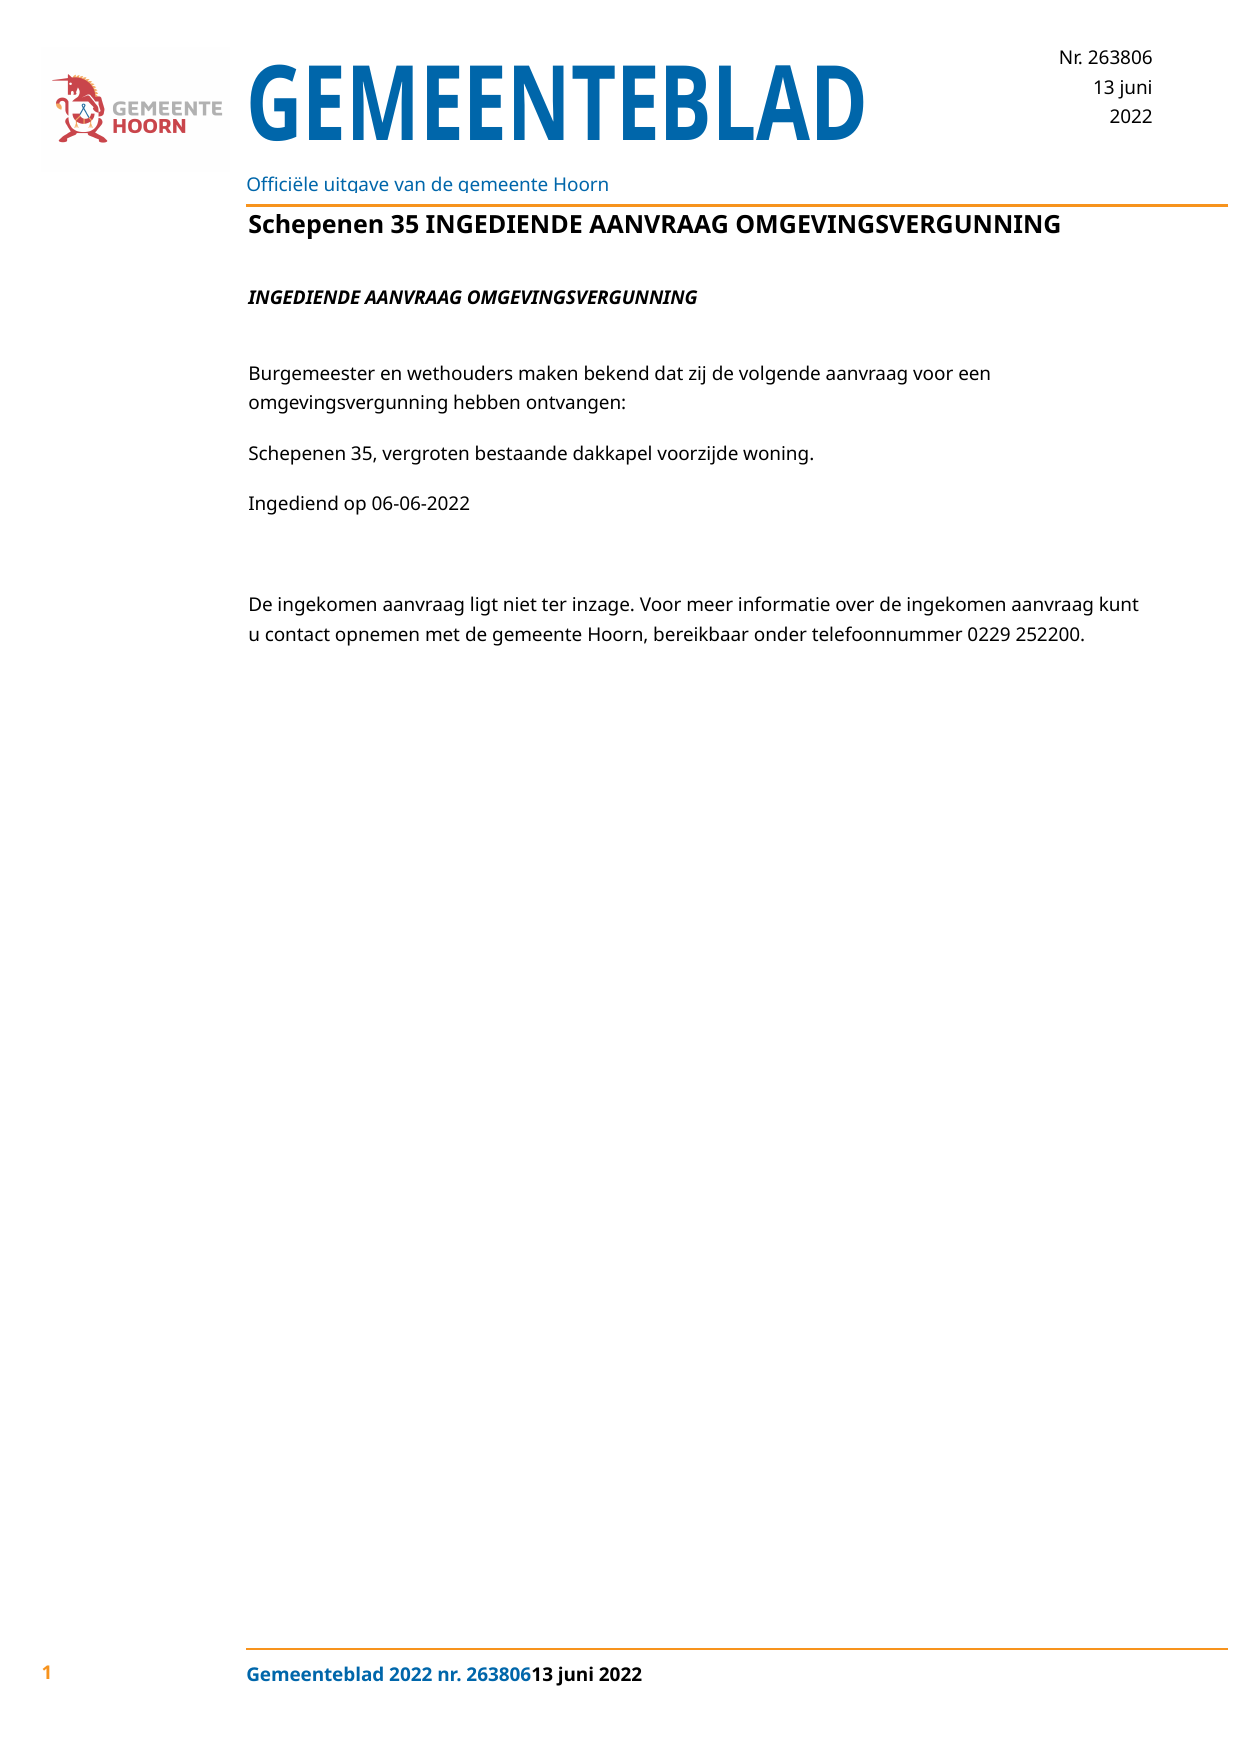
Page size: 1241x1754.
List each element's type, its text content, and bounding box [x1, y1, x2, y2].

text Schepenen 35 INGEDIENDE AANVRAAG OMGEVINGSVERGUNNING [248, 207, 1152, 241]
picture [41, 47, 231, 172]
text Ingediend op 06-06-2022 [248, 490, 1152, 516]
text Schepenen 35, vergroten bestaande dakkapel voorzijde woning. [248, 440, 1152, 466]
text Burgemeester en wethouders maken bekend dat zij de volgende aanvraag voor een omgevingsvergunning hebben ontvangen: [248, 360, 1152, 415]
text INGEDIENDE AANVRAAG OMGEVINGSVERGUNNING [248, 284, 1152, 309]
text De ingekomen aanvraag ligt niet ter inzage. Voor meer informatie over de ingekomen aanvraag kunt u contact opnemen met de gemeente Hoorn, bereikbaar onder telefoonnummer 0229 252200. [248, 591, 1152, 647]
